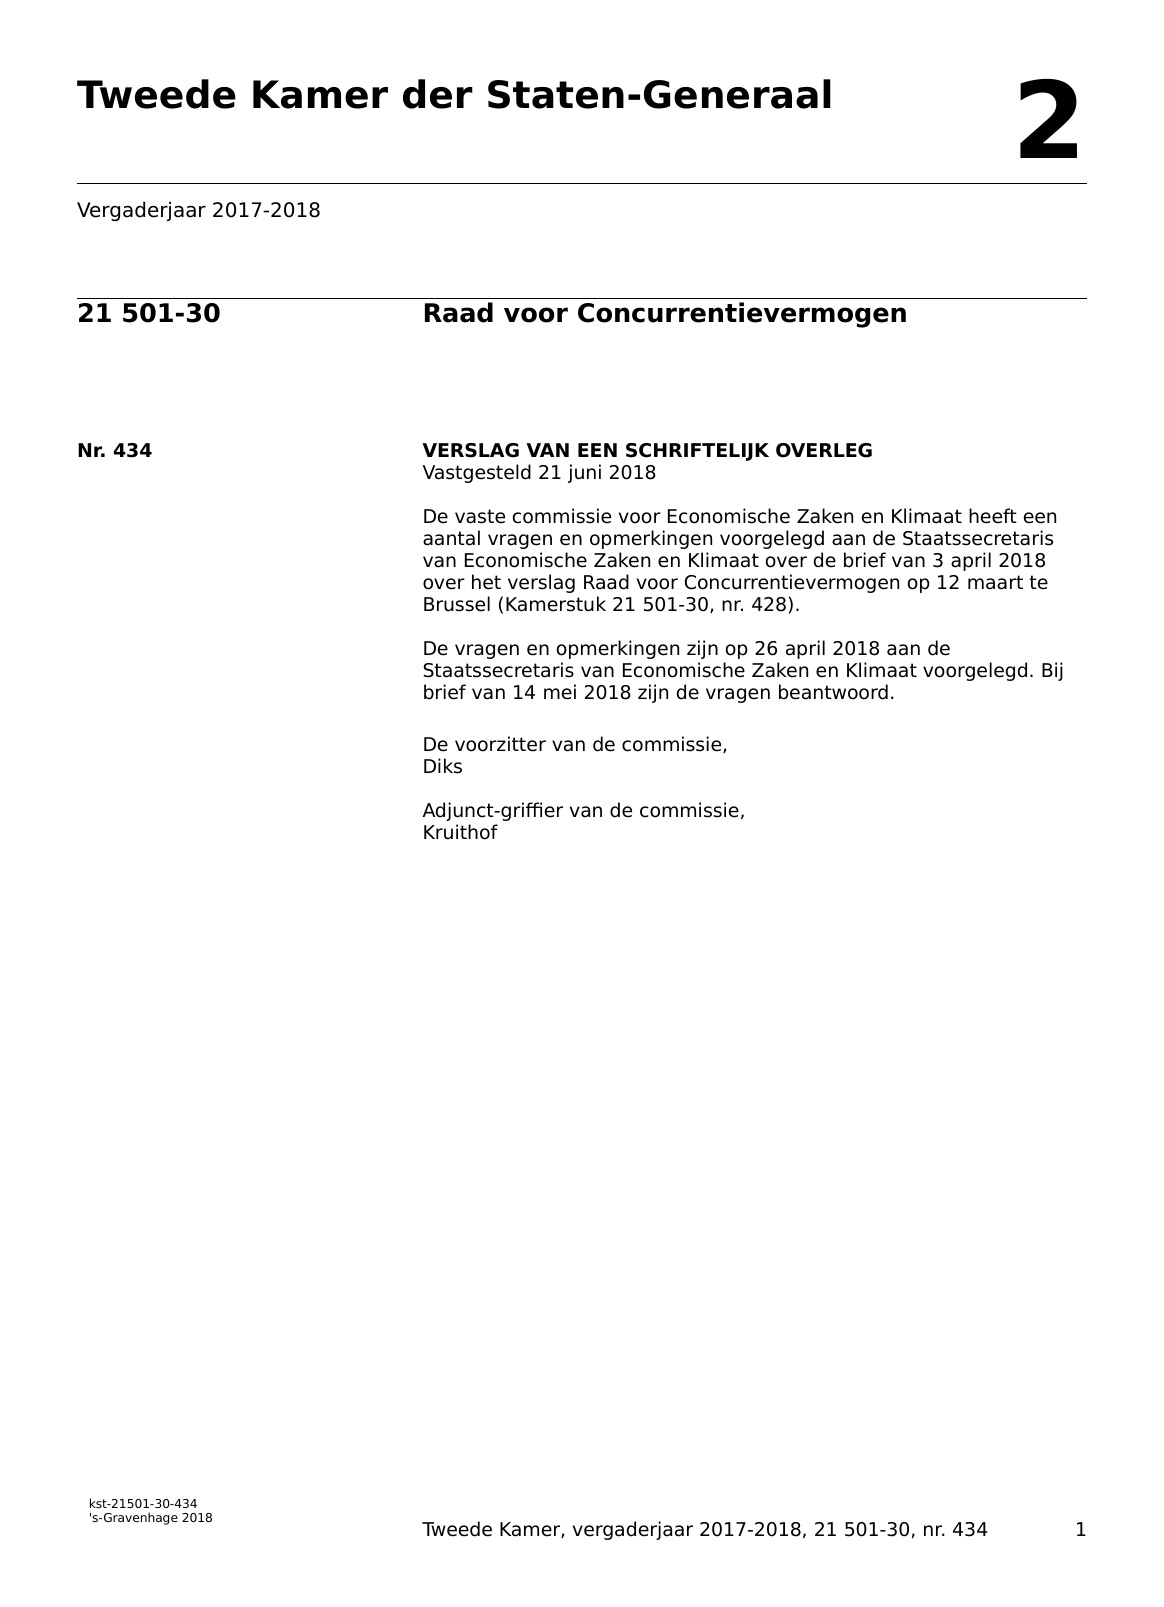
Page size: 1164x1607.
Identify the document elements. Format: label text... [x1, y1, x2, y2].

text Vastgesteld 21 juni 2018 [422, 462, 1087, 484]
subtitle 21 501-30 Raad voor Concurrentievermogen [77, 299, 1087, 329]
table_header Tweede Kamer der Staten-Generaal [77, 59, 886, 183]
text 's-Gravenhage 2018 [88, 1511, 323, 1525]
table_cell Vergaderjaar 2017-2018 [77, 184, 1087, 298]
table_header 2 [886, 59, 1087, 183]
text kst-21501-30-434 [88, 1497, 323, 1511]
text De vragen en opmerkingen zijn op 26 april 2018 aan de Staatssecretaris van Economische Zaken en Klimaat voorgelegd. Bij brief van 14 mei 2018 zijn de vragen beantwoord. [422, 638, 1087, 704]
text Adjunct-griffier van de commissie, Kruithof [422, 800, 1087, 844]
text De vaste commissie voor Economische Zaken en Klimaat heeft een aantal vragen en opmerkingen voorgelegd aan de Staatssecretaris van Economische Zaken en Klimaat over de brief van 3 april 2018 over het verslag Raad voor Concurrentievermogen op 12 maart te Brussel (Kamerstuk 21 501-30, nr. 428). [422, 506, 1087, 616]
subtitle Nr. 434 VERSLAG VAN EEN SCHRIFTELIJK OVERLEG [77, 440, 1087, 462]
text De voorzitter van de commissie, Diks [422, 734, 1087, 778]
